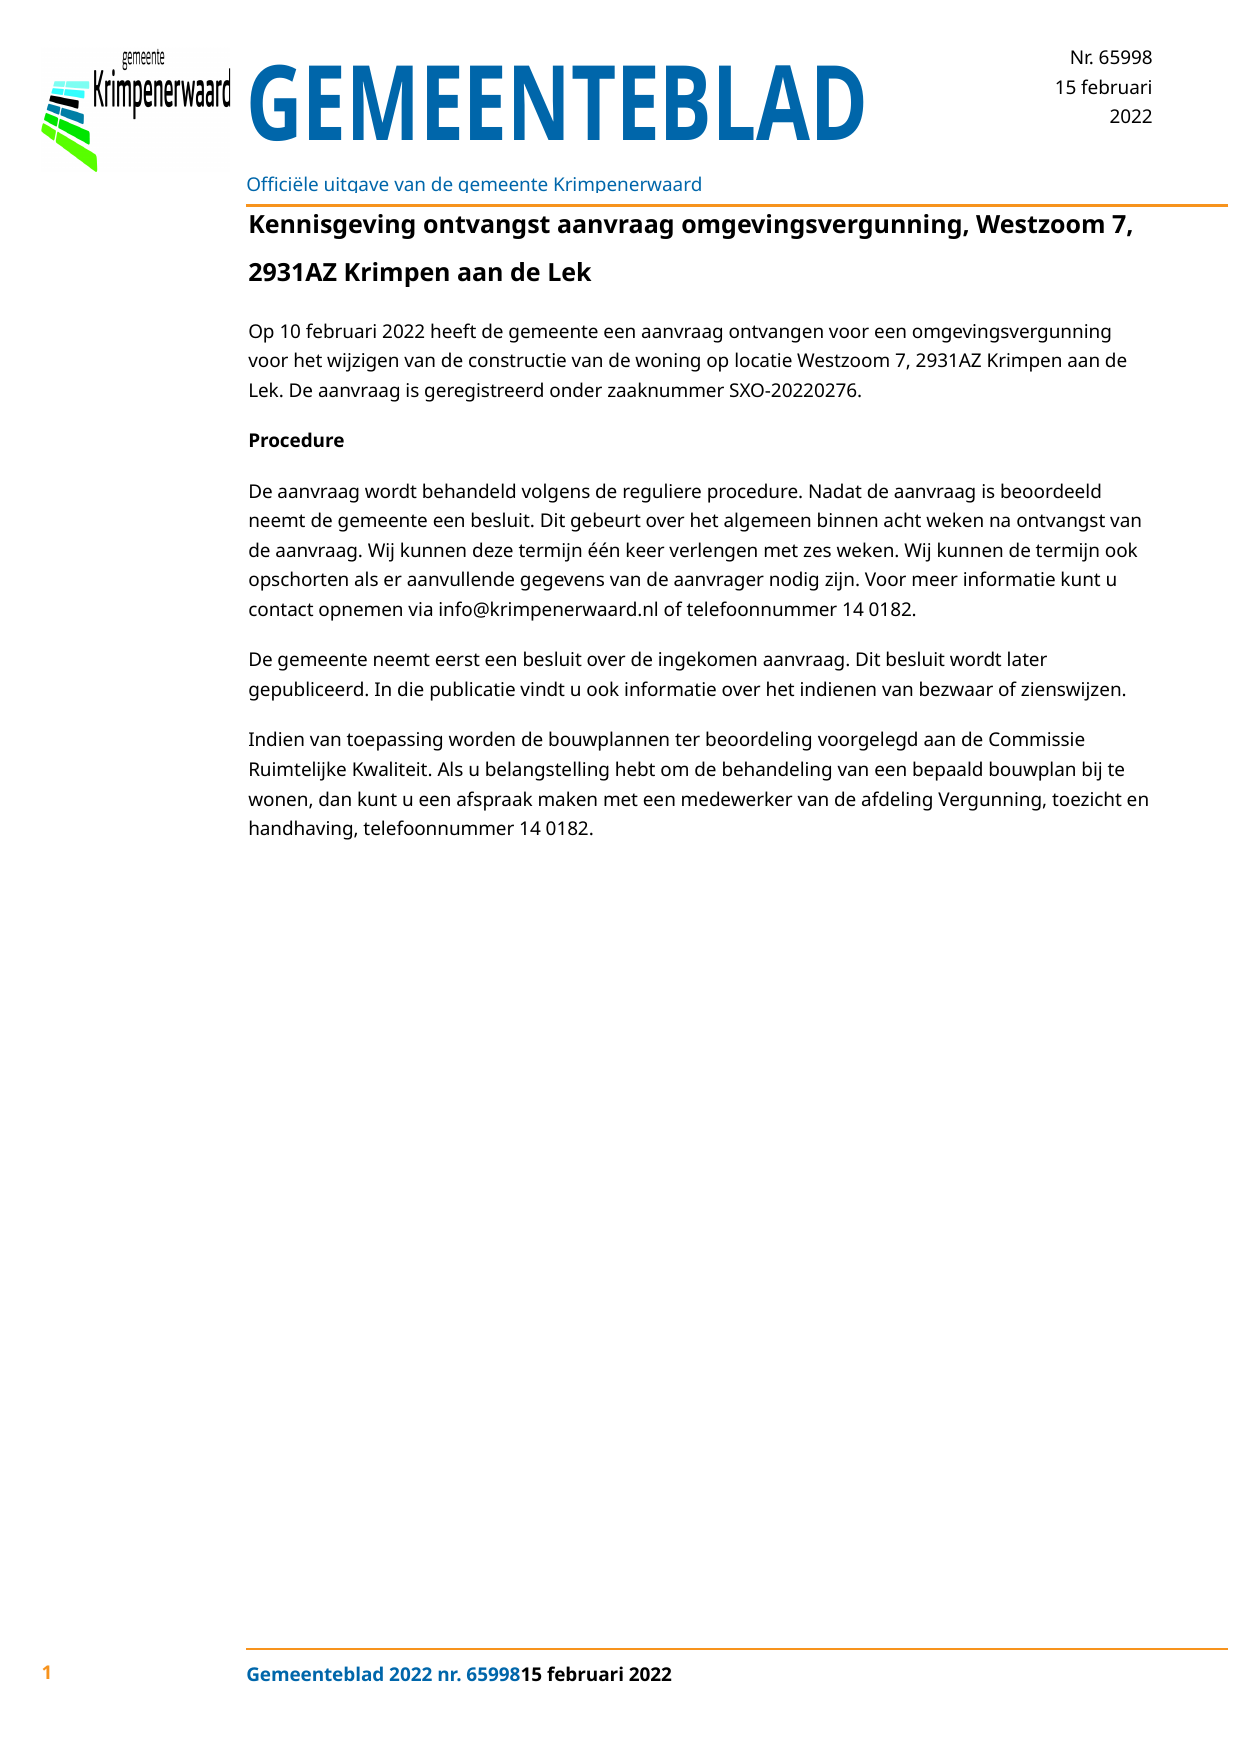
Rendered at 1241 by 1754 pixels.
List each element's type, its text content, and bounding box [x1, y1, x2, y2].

text Procedure [248, 427, 1152, 453]
text Indien van toepassing worden de bouwplannen ter beoordeling voorgelegd aan de Commissie Ruimtelijke Kwaliteit. Als u belangstelling hebt om de behandeling van een bepaald bouwplan bij te wonen, dan kunt u een afspraak maken met een medewerker van de afdeling Vergunning, toezicht en handhaving, telefoonnummer 14 0182. [248, 727, 1152, 841]
text De aanvraag wordt behandeld volgens de reguliere procedure. Nadat de aanvraag is beoordeeld neemt de gemeente een besluit. Dit gebeurt over het algemeen binnen acht weken na ontvangst van de aanvraag. Wij kunnen deze termijn één keer verlengen met zes weken. Wij kunnen de termijn ook opschorten als er aanvullende gegevens van de aanvrager nodig zijn. Voor meer informatie kunt u contact opnemen via info@krimpenerwaard.nl of telefoonnummer 14 0182. [248, 478, 1152, 622]
text Op 10 februari 2022 heeft de gemeente een aanvraag ontvangen voor een omgevingsvergunning voor het wijzigen van de constructie van de woning op locatie Westzoom 7, 2931AZ Krimpen aan de Lek. De aanvraag is geregistreerd onder zaaknummer SXO-20220276. [248, 318, 1152, 403]
picture [41, 47, 231, 172]
text Kennisgeving ontvangst aanvraag omgevingsvergunning, Westzoom 7, 2931AZ Krimpen aan de Lek [248, 207, 1152, 288]
text De gemeente neemt eerst een besluit over de ingekomen aanvraag. Dit besluit wordt later gepubliceerd. In die publicatie vindt u ook informatie over het indienen van bezwaar of zienswijzen. [248, 647, 1152, 702]
